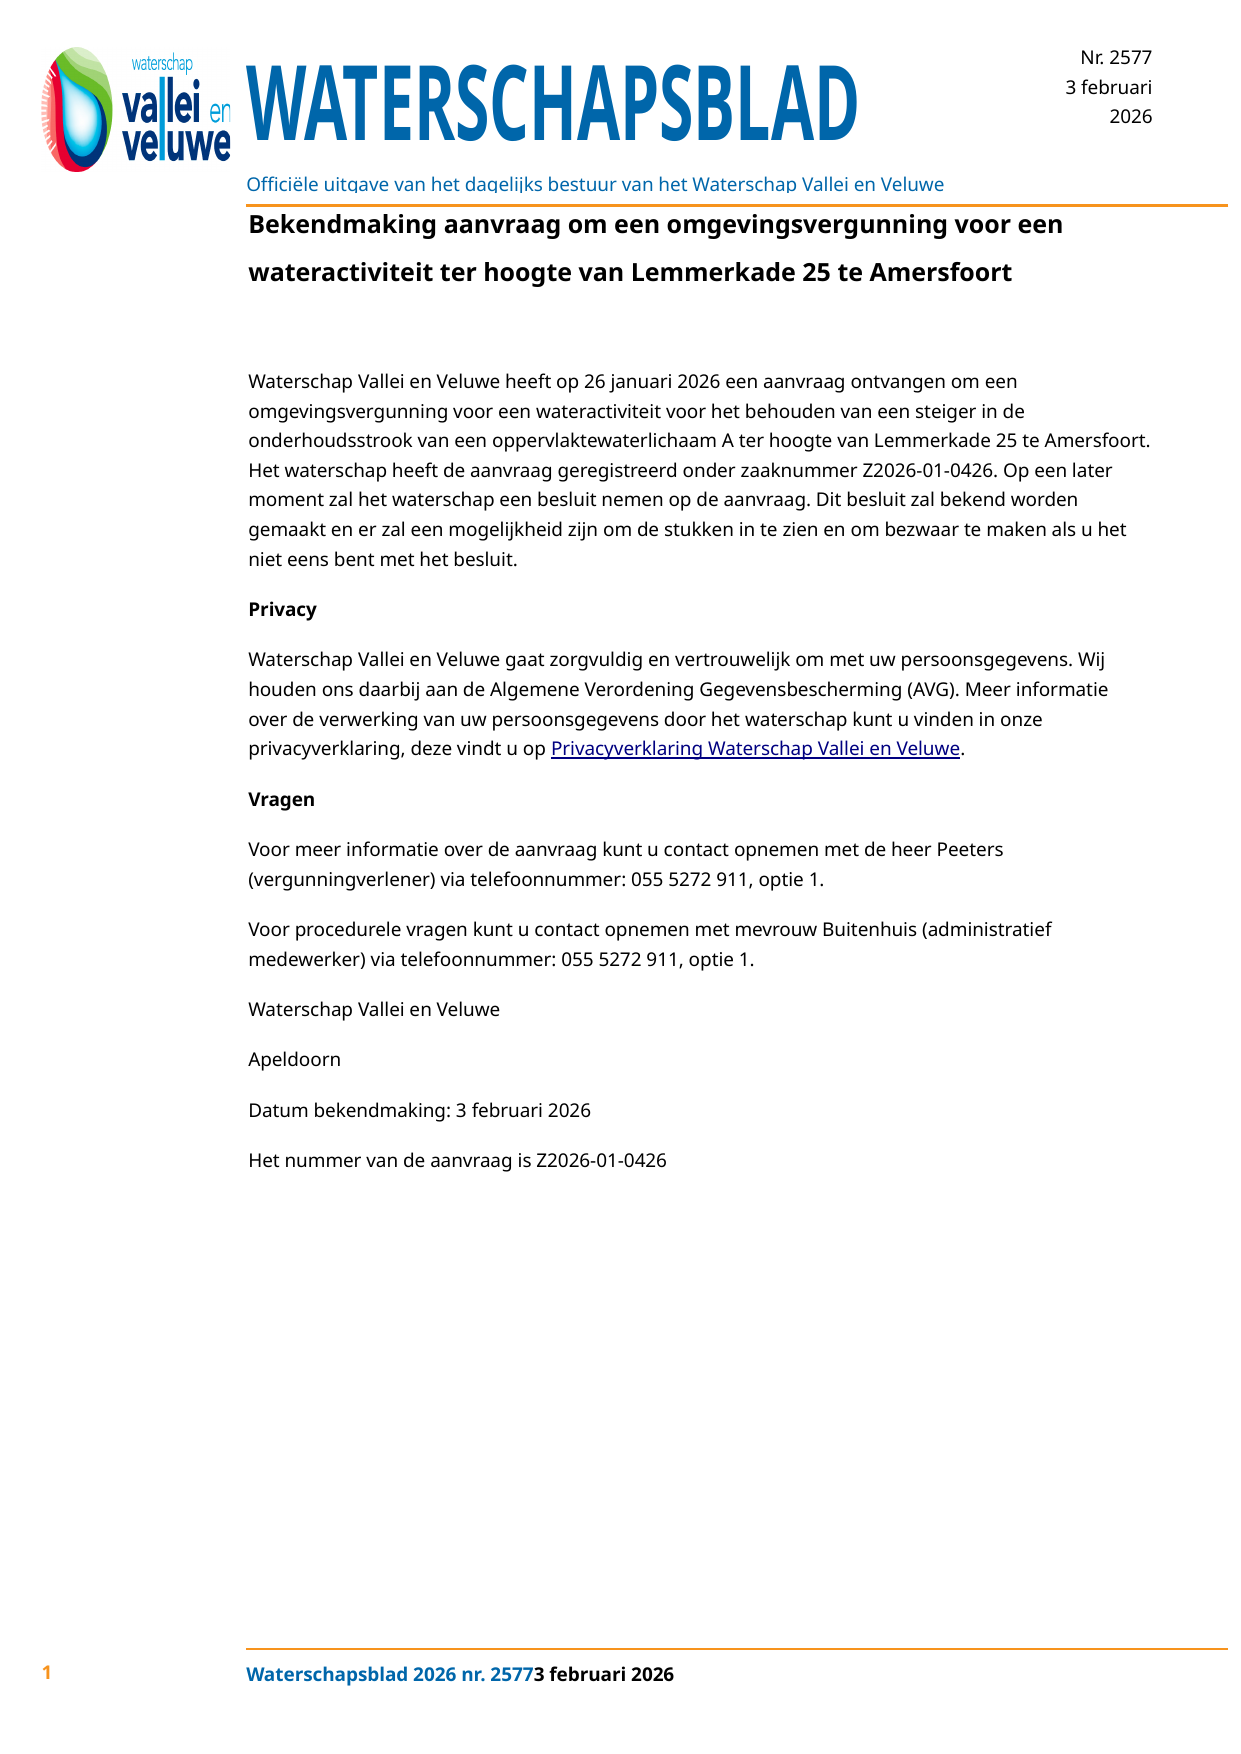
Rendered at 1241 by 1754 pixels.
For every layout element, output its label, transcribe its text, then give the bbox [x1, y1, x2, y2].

text Het nummer van de aanvraag is Z2026-01-0426 [248, 1147, 1152, 1173]
text Waterschap Vallei en Veluwe heeft op 26 januari 2026 een aanvraag ontvangen om een omgevingsvergunning voor een wateractiviteit voor het behouden van een steiger in de onderhoudsstrook van een oppervlaktewaterlichaam A ter hoogte van Lemmerkade 25 te Amersfoort. Het waterschap heeft de aanvraag geregistreerd onder zaaknummer Z2026-01-0426. Op een later moment zal het waterschap een besluit nemen op de aanvraag. Dit besluit zal bekend worden gemaakt en er zal een mogelijkheid zijn om de stukken in te zien en om bezwaar te maken als u het niet eens bent met het besluit. [248, 368, 1152, 572]
text Voor meer informatie over de aanvraag kunt u contact opnemen met de heer Peeters (vergunningverlener) via telefoonnummer: 055 5272 911, optie 1. [248, 836, 1152, 892]
text Waterschap Vallei en Veluwe gaat zorgvuldig en vertrouwelijk om met uw persoonsgegevens. Wij houden ons daarbij aan de Algemene Verordening Gegevensbescherming (AVG). Meer informatie over de verwerking van uw persoonsgegevens door het waterschap kunt u vinden in onze privacyverklaring, deze vindt u op Privacyverklaring Waterschap Vallei en Veluwe. [248, 647, 1152, 761]
text Apeldoorn [248, 1047, 1152, 1072]
text Bekendmaking aanvraag om een omgevingsvergunning voor een wateractiviteit ter hoogte van Lemmerkade 25 te Amersfoort [248, 207, 1152, 288]
text Waterschap Vallei en Veluwe [248, 996, 1152, 1022]
text Voor procedurele vragen kunt u contact opnemen met mevrouw Buitenhuis (administratief medewerker) via telefoonnummer: 055 5272 911, optie 1. [248, 916, 1152, 972]
text Datum bekendmaking: 3 februari 2026 [248, 1097, 1152, 1123]
picture [41, 47, 231, 172]
text Privacy [248, 596, 1152, 622]
text Vragen [248, 786, 1152, 812]
